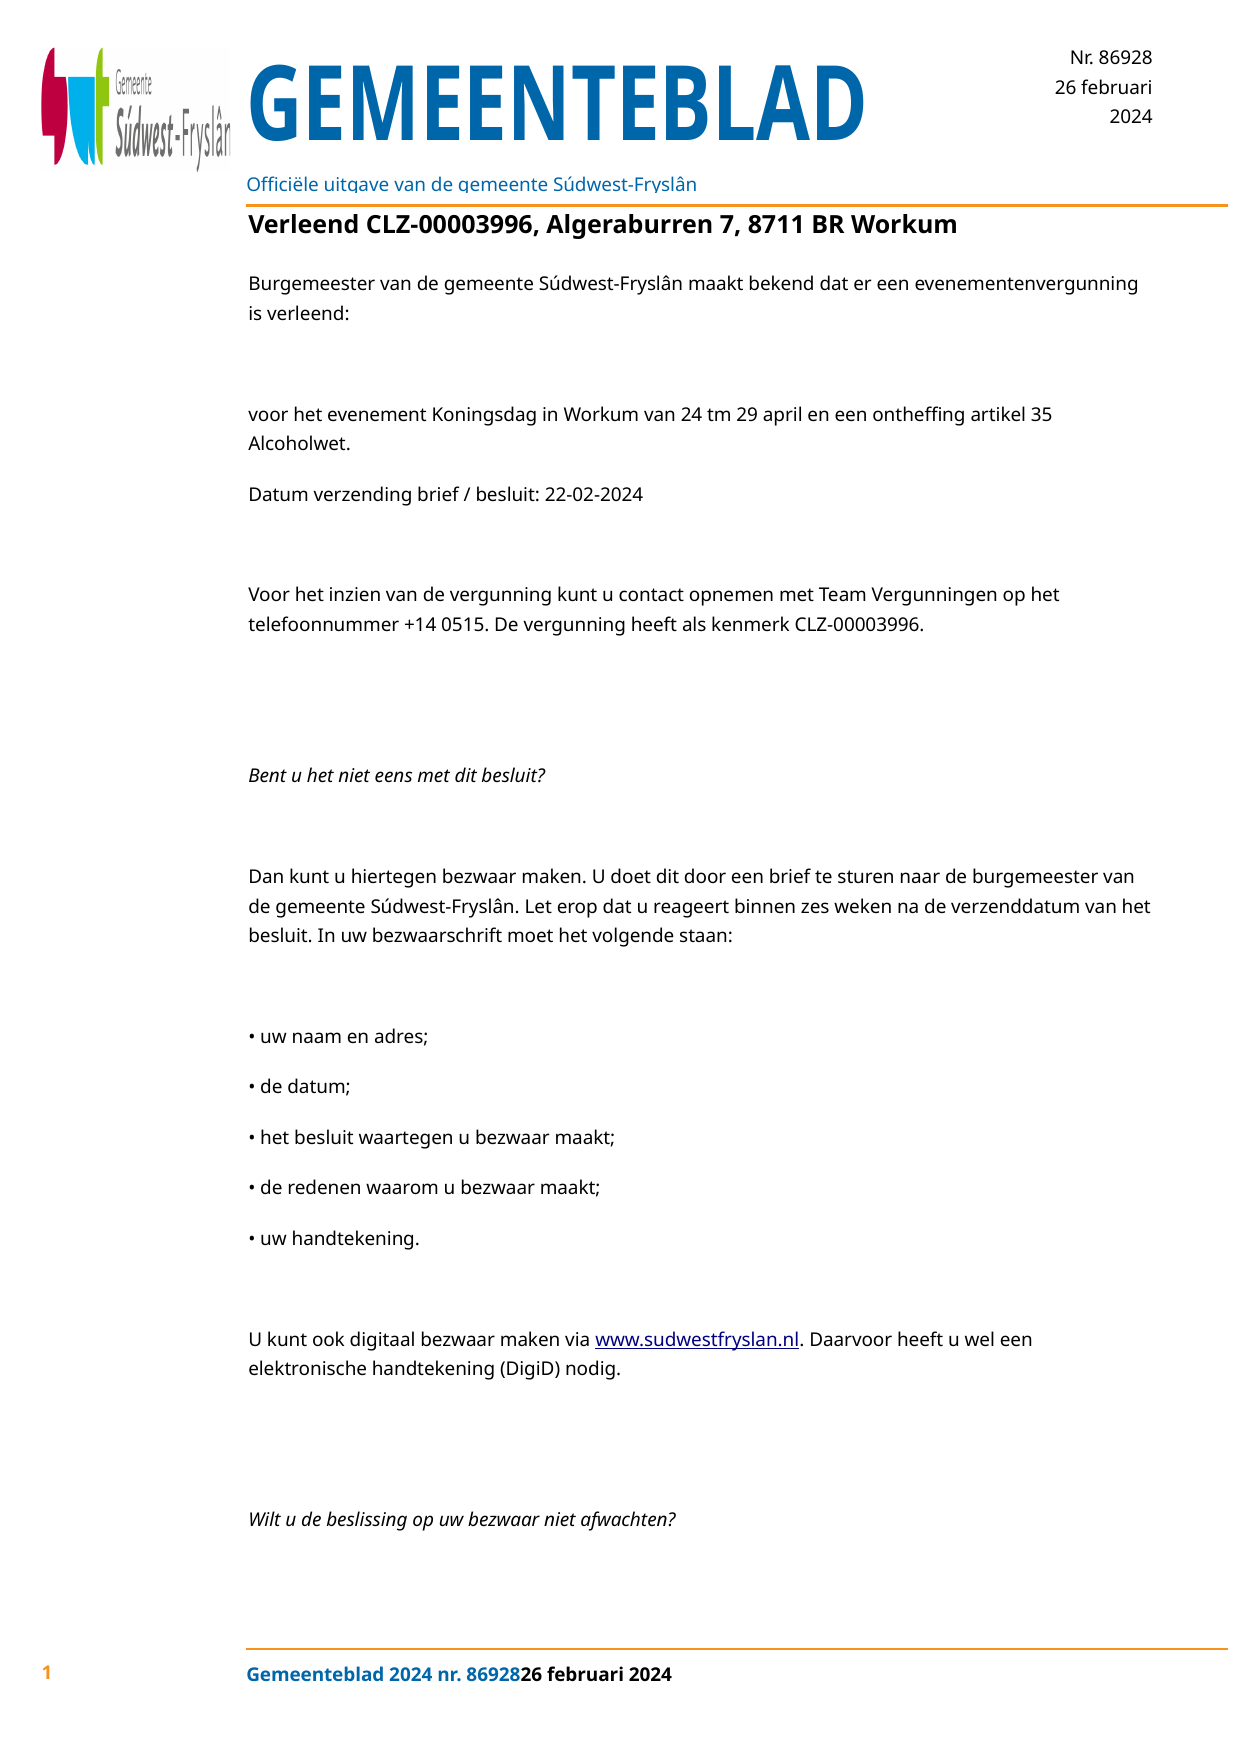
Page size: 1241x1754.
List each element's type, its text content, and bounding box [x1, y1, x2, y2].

text • de datum; [248, 1074, 1152, 1099]
text Voor het inzien van de vergunning kunt u contact opnemen met Team Vergunningen op het telefoonnummer +14 0515. De vergunning heeft als kenmerk CLZ-00003996. [248, 582, 1152, 637]
text • uw naam en adres; [248, 1023, 1152, 1049]
text U kunt ook digitaal bezwaar maken via www.sudwestfryslan.nl. Daarvoor heeft u wel een elektronische handtekening (DigiD) nodig. [248, 1326, 1152, 1381]
text • het besluit waartegen u bezwaar maakt; [248, 1124, 1152, 1150]
text Wilt u de beslissing op uw bezwaar niet afwachten? [248, 1507, 1152, 1532]
text voor het evenement Koningsdag in Workum van 24 tm 29 april en een ontheffing artikel 35 Alcoholwet. [248, 401, 1152, 456]
picture [41, 47, 231, 172]
text Dan kunt u hiertegen bezwaar maken. U doet dit door een brief te sturen naar de burgemeester van de gemeente Súdwest-Fryslân. Let erop dat u reageert binnen zes weken na de verzenddatum van het besluit. In uw bezwaarschrift moet het volgende staan: [248, 863, 1152, 948]
text Datum verzending brief / besluit: 22-02-2024 [248, 481, 1152, 506]
text Bent u het niet eens met dit besluit? [248, 762, 1152, 788]
text • de redenen waarom u bezwaar maakt; [248, 1174, 1152, 1200]
text Verleend CLZ-00003996, Algeraburren 7, 8711 BR Workum [248, 207, 1152, 241]
text Burgemeester van de gemeente Súdwest-Fryslân maakt bekend dat er een evenementenvergunning is verleend: [248, 270, 1152, 326]
text • uw handtekening. [248, 1225, 1152, 1251]
